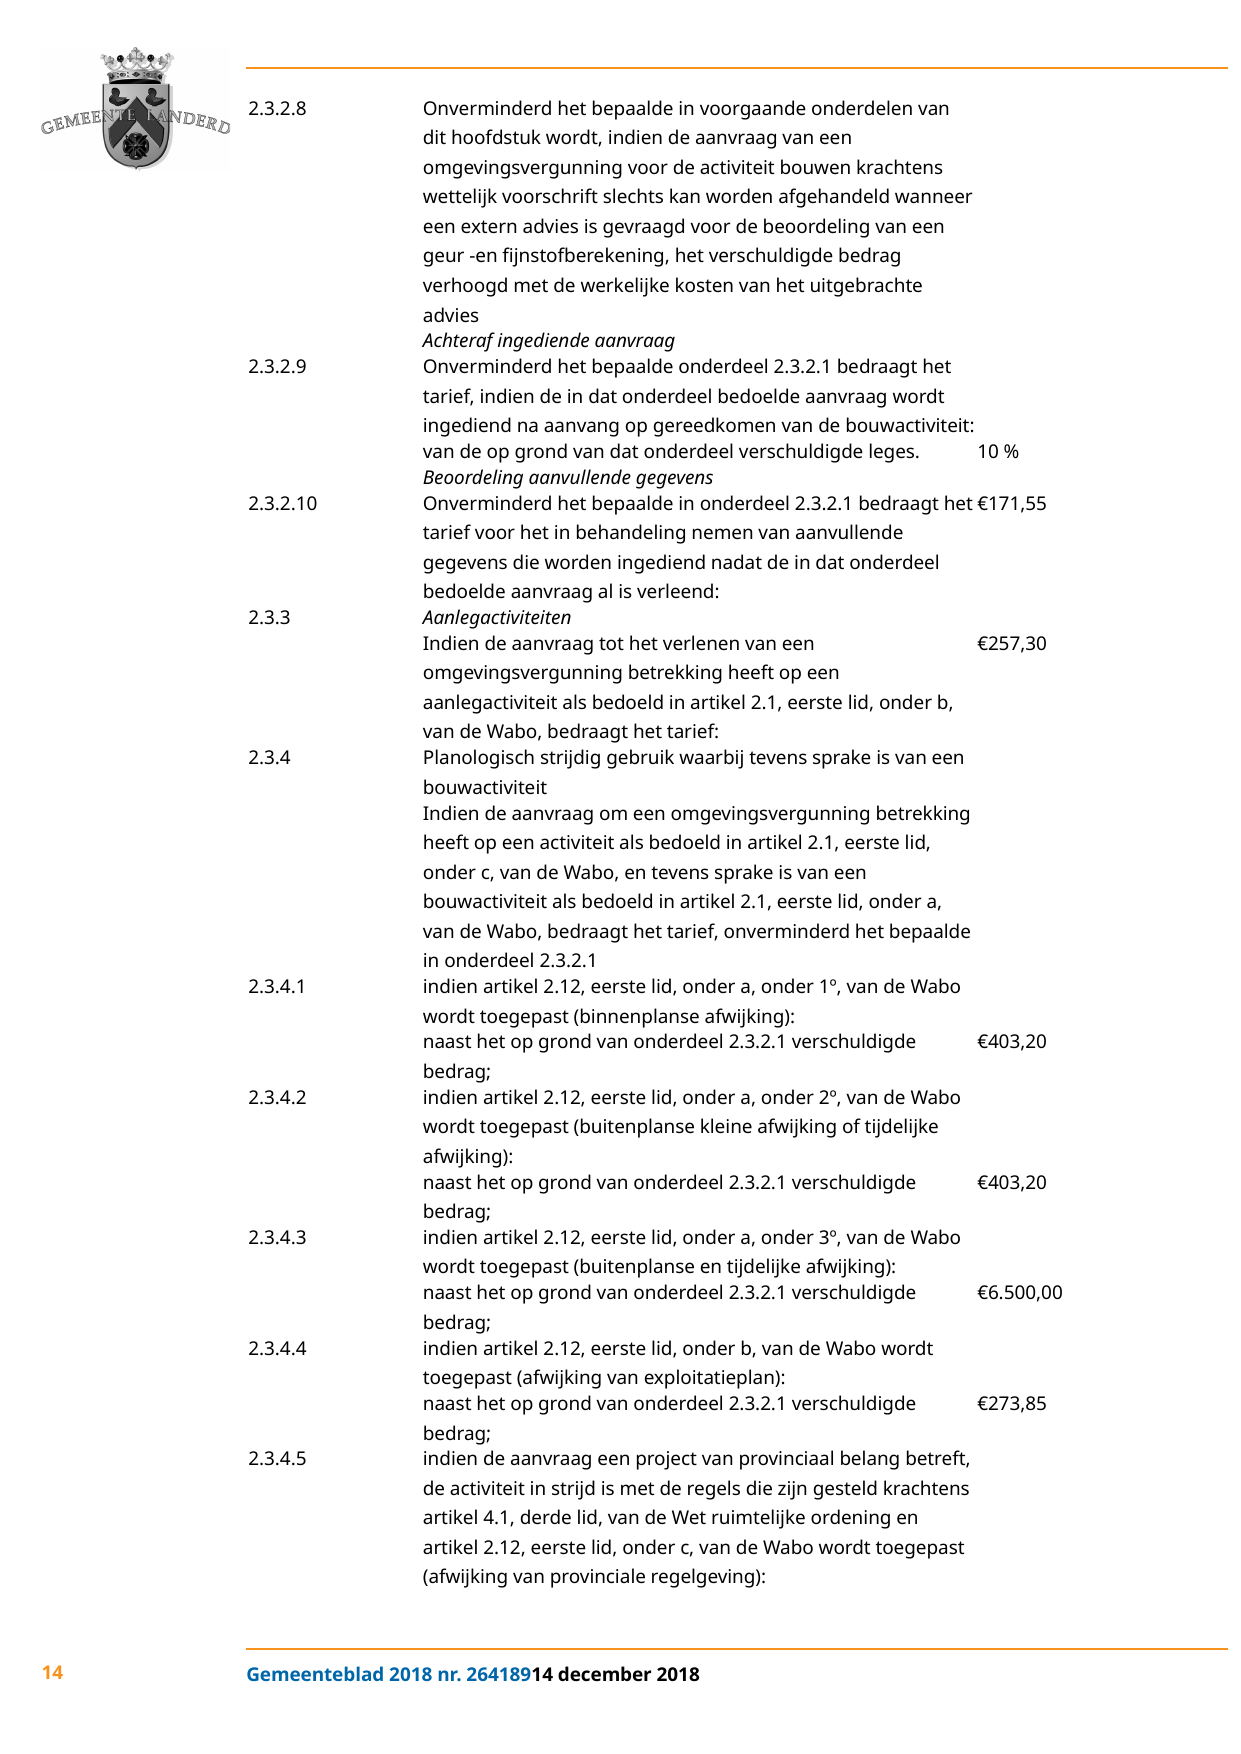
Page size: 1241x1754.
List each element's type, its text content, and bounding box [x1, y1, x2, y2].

table_cell Planologisch strijdig gebruik waarbij tevens sprake is van een bouwactiviteit [423, 744, 977, 800]
table_cell [248, 1280, 423, 1335]
table_cell [977, 1224, 1152, 1279]
table_cell [977, 353, 1152, 438]
table_cell €257,30 [977, 630, 1152, 744]
table_cell [977, 95, 1152, 328]
table_cell [248, 328, 423, 353]
table_cell 2.3.4.1 [248, 973, 423, 1029]
table_cell indien artikel 2.12, eerste lid, onder a, onder 1º, van de Wabo wordt toegepast (binnenplanse afwijking): [423, 973, 977, 1029]
table_cell indien de aanvraag een project van provinciaal belang betreft, de activiteit in strijd is met de regels die zijn gesteld krachtens artikel 4.1, derde lid, van de Wet ruimtelijke ordening en artikel 2.12, eerste lid, onder c, van de Wabo wordt toegepast (afwijking van provinciale regelgeving): [423, 1445, 977, 1589]
table_cell [977, 604, 1152, 630]
table_cell €403,20 [977, 1169, 1152, 1224]
table_cell Onverminderd het bepaalde onderdeel 2.3.2.1 bedraagt het tarief, indien de in dat onderdeel bedoelde aanvraag wordt ingediend na aanvang op gereedkomen van de bouwactiviteit: [423, 353, 977, 438]
table_cell 2.3.2.9 [248, 353, 423, 438]
table_cell Achteraf ingediende aanvraag [423, 328, 977, 353]
table_cell naast het op grond van onderdeel 2.3.2.1 verschuldigde bedrag; [423, 1029, 977, 1084]
table_cell [977, 744, 1152, 800]
table_cell 2.3.2.8 [248, 95, 423, 328]
table_cell [977, 1084, 1152, 1169]
table_cell indien artikel 2.12, eerste lid, onder a, onder 3º, van de Wabo wordt toegepast (buitenplanse en tijdelijke afwijking): [423, 1224, 977, 1279]
table_cell [248, 800, 423, 973]
table_cell 10 % [977, 438, 1152, 464]
table_cell €6.500,00 [977, 1280, 1152, 1335]
table_cell €273,85 [977, 1390, 1152, 1445]
table_cell 2.3.3 [248, 604, 423, 630]
table_cell [977, 328, 1152, 353]
table_cell indien artikel 2.12, eerste lid, onder a, onder 2º, van de Wabo wordt toegepast (buitenplanse kleine afwijking of tijdelijke afwijking): [423, 1084, 977, 1169]
table_cell 2.3.4.4 [248, 1335, 423, 1390]
table_cell Beoordeling aanvullende gegevens [423, 464, 977, 490]
table_cell [248, 630, 423, 744]
table_cell 2.3.2.10 [248, 490, 423, 604]
table_cell €403,20 [977, 1029, 1152, 1084]
table_cell [248, 1169, 423, 1224]
table_cell 2.3.4.2 [248, 1084, 423, 1169]
table_cell [977, 464, 1152, 490]
table_cell naast het op grond van onderdeel 2.3.2.1 verschuldigde bedrag; [423, 1280, 977, 1335]
picture [41, 47, 231, 172]
table_cell [248, 438, 423, 464]
table_cell €171,55 [977, 490, 1152, 604]
table_cell naast het op grond van onderdeel 2.3.2.1 verschuldigde bedrag; [423, 1169, 977, 1224]
table_cell 2.3.4.3 [248, 1224, 423, 1279]
table_cell 2.3.4.5 [248, 1445, 423, 1589]
table_cell [977, 1335, 1152, 1390]
table_cell [977, 1445, 1152, 1589]
table_cell indien artikel 2.12, eerste lid, onder b, van de Wabo wordt toegepast (afwijking van exploitatieplan): [423, 1335, 977, 1390]
table_cell [248, 1029, 423, 1084]
table_cell Aanlegactiviteiten [423, 604, 977, 630]
table_cell naast het op grond van onderdeel 2.3.2.1 verschuldigde bedrag; [423, 1390, 977, 1445]
table_cell Onverminderd het bepaalde in voorgaande onderdelen van dit hoofdstuk wordt, indien de aanvraag van een omgevingsvergunning voor de activiteit bouwen krachtens wettelijk voorschrift slechts kan worden afgehandeld wanneer een extern advies is gevraagd voor de beoordeling van een geur -en fijnstofberekening, het verschuldigde bedrag verhoogd met de werkelijke kosten van het uitgebrachte advies [423, 95, 977, 328]
table_cell van de op grond van dat onderdeel verschuldigde leges. [423, 438, 977, 464]
table_cell Indien de aanvraag om een omgevingsvergunning betrekking heeft op een activiteit als bedoeld in artikel 2.1, eerste lid, onder c, van de Wabo, en tevens sprake is van een bouwactiviteit als bedoeld in artikel 2.1, eerste lid, onder a, van de Wabo, bedraagt het tarief, onverminderd het bepaalde in onderdeel 2.3.2.1 [423, 800, 977, 973]
table_cell [977, 973, 1152, 1029]
table_cell [977, 800, 1152, 973]
table_cell [248, 1390, 423, 1445]
table_cell Indien de aanvraag tot het verlenen van een omgevingsvergunning betrekking heeft op een aanlegactiviteit als bedoeld in artikel 2.1, eerste lid, onder b, van de Wabo, bedraagt het tarief: [423, 630, 977, 744]
table_cell [248, 464, 423, 490]
table_cell 2.3.4 [248, 744, 423, 800]
table_cell Onverminderd het bepaalde in onderdeel 2.3.2.1 bedraagt het tarief voor het in behandeling nemen van aanvullende gegevens die worden ingediend nadat de in dat onderdeel bedoelde aanvraag al is verleend: [423, 490, 977, 604]
